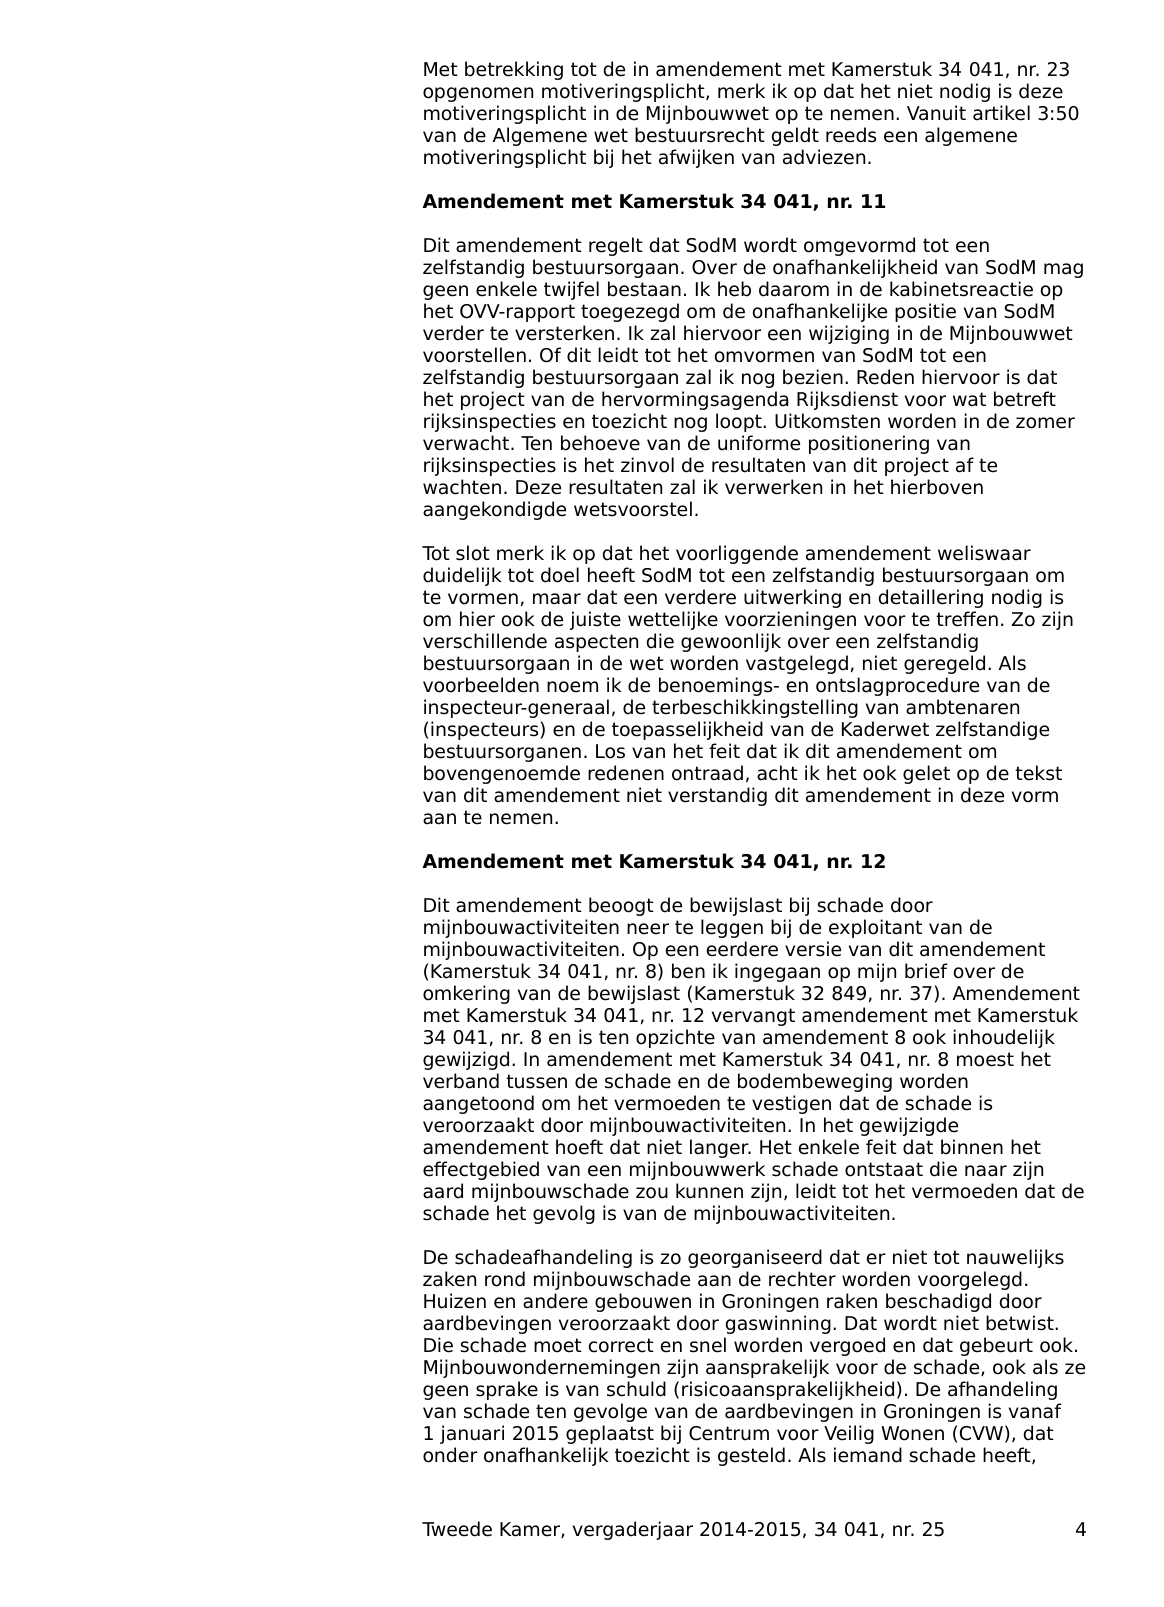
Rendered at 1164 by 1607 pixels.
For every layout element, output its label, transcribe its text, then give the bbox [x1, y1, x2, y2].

text Tot slot merk ik op dat het voorliggende amendement weliswaar duidelijk tot doel heeft SodM tot een zelfstandig bestuursorgaan om te vormen, maar dat een verdere uitwerking en detaillering nodig is om hier ook de juiste wettelijke voorzieningen voor te treffen. Zo zijn verschillende aspecten die gewoonlijk over een zelfstandig bestuursorgaan in de wet worden vastgelegd, niet geregeld. Als voorbeelden noem ik de benoemings- en ontslagprocedure van de inspecteur-generaal, de terbeschikkingstelling van ambtenaren (inspecteurs) en de toepasselijkheid van de Kaderwet zelfstandige bestuursorganen. Los van het feit dat ik dit amendement om bovengenoemde redenen ontraad, acht ik het ook gelet op de tekst van dit amendement niet verstandig dit amendement in deze vorm aan te nemen. [422, 543, 1087, 829]
text Met betrekking tot de in amendement met Kamerstuk 34 041, nr. 23 opgenomen motiveringsplicht, merk ik op dat het niet nodig is deze motiveringsplicht in de Mijnbouwwet op te nemen. Vanuit artikel 3:50 van de Algemene wet bestuursrecht geldt reeds een algemene motiveringsplicht bij het afwijken van adviezen. [422, 59, 1087, 169]
subtitle Amendement met Kamerstuk 34 041, nr. 11 [422, 191, 1087, 213]
text De schadeafhandeling is zo georganiseerd dat er niet tot nauwelijks zaken rond mijnbouwschade aan de rechter worden voorgelegd. Huizen en andere gebouwen in Groningen raken beschadigd door aardbevingen veroorzaakt door gaswinning. Dat wordt niet betwist. Die schade moet correct en snel worden vergoed en dat gebeurt ook. Mijnbouwondernemingen zijn aansprakelijk voor de schade, ook als ze geen sprake is van schuld (risicoaansprakelijkheid). De afhandeling van schade ten gevolge van de aardbevingen in Groningen is vanaf 1 januari 2015 geplaatst bij Centrum voor Veilig Wonen (CVW), dat onder onafhankelijk toezicht is gesteld. Als iemand schade heeft, [422, 1247, 1087, 1467]
text Dit amendement regelt dat SodM wordt omgevormd tot een zelfstandig bestuursorgaan. Over de onafhankelijkheid van SodM mag geen enkele twijfel bestaan. Ik heb daarom in de kabinetsreactie op het OVV-rapport toegezegd om de onafhankelijke positie van SodM verder te versterken. Ik zal hiervoor een wijziging in de Mijnbouwwet voorstellen. Of dit leidt tot het omvormen van SodM tot een zelfstandig bestuursorgaan zal ik nog bezien. Reden hiervoor is dat het project van de hervormingsagenda Rijksdienst voor wat betreft rijksinspecties en toezicht nog loopt. Uitkomsten worden in de zomer verwacht. Ten behoeve van de uniforme positionering van rijksinspecties is het zinvol de resultaten van dit project af te wachten. Deze resultaten zal ik verwerken in het hierboven aangekondigde wetsvoorstel. [422, 235, 1087, 521]
text Dit amendement beoogt de bewijslast bij schade door mijnbouwactiviteiten neer te leggen bij de exploitant van de mijnbouwactiviteiten. Op een eerdere versie van dit amendement (Kamerstuk 34 041, nr. 8) ben ik ingegaan op mijn brief over de omkering van de bewijslast (Kamerstuk 32 849, nr. 37). Amendement met Kamerstuk 34 041, nr. 12 vervangt amendement met Kamerstuk 34 041, nr. 8 en is ten opzichte van amendement 8 ook inhoudelijk gewijzigd. In amendement met Kamerstuk 34 041, nr. 8 moest het verband tussen de schade en de bodembeweging worden aangetoond om het vermoeden te vestigen dat de schade is veroorzaakt door mijnbouwactiviteiten. In het gewijzigde amendement hoeft dat niet langer. Het enkele feit dat binnen het effectgebied van een mijnbouwwerk schade ontstaat die naar zijn aard mijnbouwschade zou kunnen zijn, leidt tot het vermoeden dat de schade het gevolg is van de mijnbouwactiviteiten. [422, 895, 1087, 1225]
subtitle Amendement met Kamerstuk 34 041, nr. 12 [422, 851, 1087, 873]
